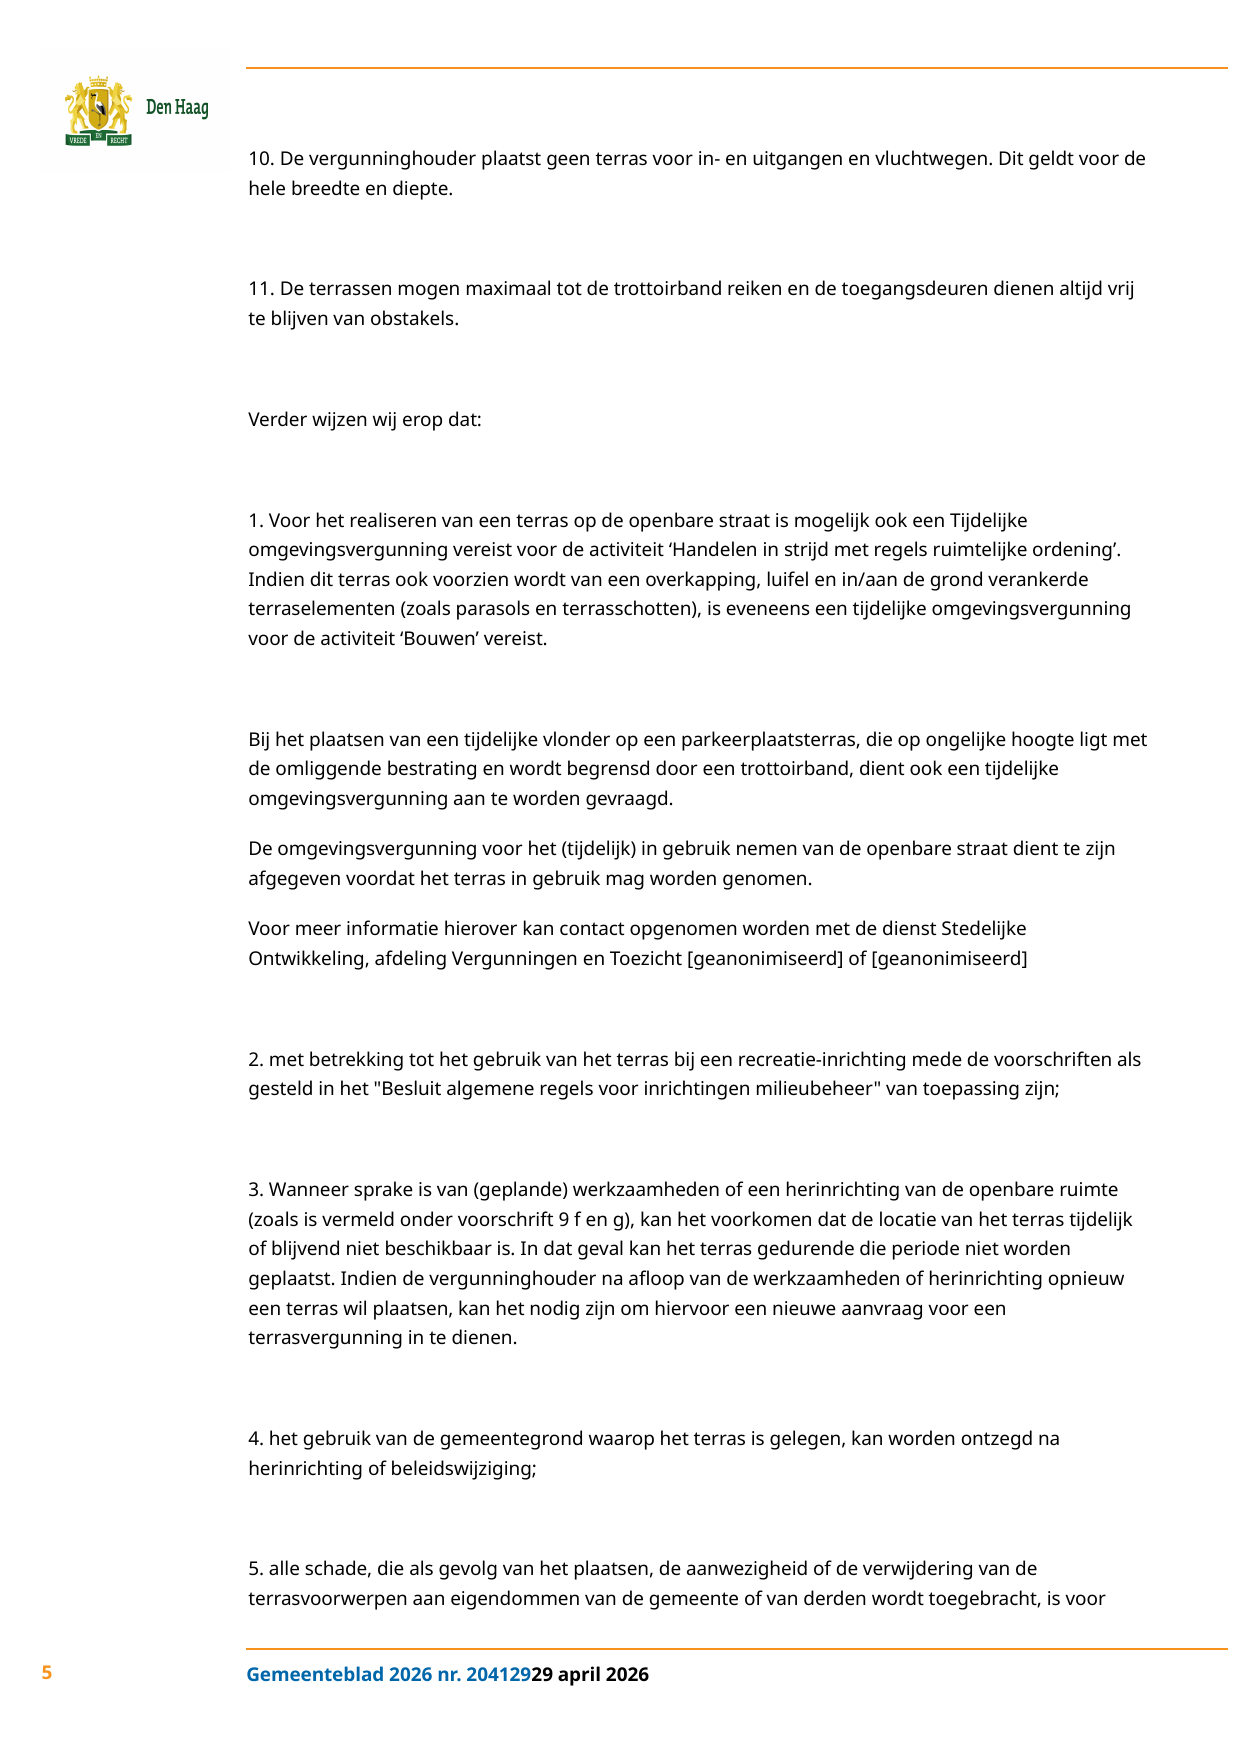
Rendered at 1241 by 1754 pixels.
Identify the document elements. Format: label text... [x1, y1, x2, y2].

text 1. Voor het realiseren van een terras op de openbare straat is mogelijk ook een Tijdelijke omgevingsvergunning vereist voor de activiteit ‘Handelen in strijd met regels ruimtelijke ordening’. Indien dit terras ook voorzien wordt van een overkapping, luifel en in/aan de grond verankerde terraselementen (zoals parasols en terrasschotten), is eveneens een tijdelijke omgevingsvergunning voor de activiteit ‘Bouwen’ vereist. [248, 507, 1152, 651]
picture [41, 47, 231, 172]
text De omgevingsvergunning voor het (tijdelijk) in gebruik nemen van de openbare straat dient te zijn afgegeven voordat het terras in gebruik mag worden genomen. [248, 836, 1152, 891]
text 3. Wanneer sprake is van (geplande) werkzaamheden of een herinrichting van de openbare ruimte (zoals is vermeld onder voorschrift 9 f en g), kan het voorkomen dat de locatie van het terras tijdelijk of blijvend niet beschikbaar is. In dat geval kan het terras gedurende die periode niet worden geplaatst. Indien de vergunninghouder na afloop van de werkzaamheden of herinrichting opnieuw een terras wil plaatsen, kan het nodig zijn om hiervoor een nieuwe aanvraag voor een terrasvergunning in te dienen. [248, 1176, 1152, 1350]
text 10. De vergunninghouder plaatst geen terras voor in- en uitgangen en vluchtwegen. Dit geldt voor de hele breedte en diepte. [248, 145, 1152, 201]
text Bij het plaatsen van een tijdelijke vlonder op een parkeerplaatsterras, die op ongelijke hoogte ligt met de omliggende bestrating en wordt begrensd door een trottoirband, dient ook een tijdelijke omgevingsvergunning aan te worden gevraagd. [248, 726, 1152, 811]
text Voor meer informatie hierover kan contact opgenomen worden met de dienst Stedelijke Ontwikkeling, afdeling Vergunningen en Toezicht [geanonimiseerd] of [geanonimiseerd] [248, 916, 1152, 971]
text 11. De terrassen mogen maximaal tot de trottoirband reiken en de toegangsdeuren dienen altijd vrij te blijven van obstakels. [248, 276, 1152, 331]
text 5. alle schade, die als gevolg van het plaatsen, de aanwezigheid of de verwijdering van de terrasvoorwerpen aan eigendommen van de gemeente of van derden wordt toegebracht, is voor [248, 1556, 1152, 1611]
text Verder wijzen wij erop dat: [248, 406, 1152, 432]
text 2. met betrekking tot het gebruik van het terras bij een recreatie-inrichting mede de voorschriften als gesteld in het "Besluit algemene regels voor inrichtingen milieubeheer" van toepassing zijn; [248, 1046, 1152, 1101]
text 4. het gebruik van de gemeentegrond waarop het terras is gelegen, kan worden ontzegd na herinrichting of beleidswijziging; [248, 1425, 1152, 1481]
